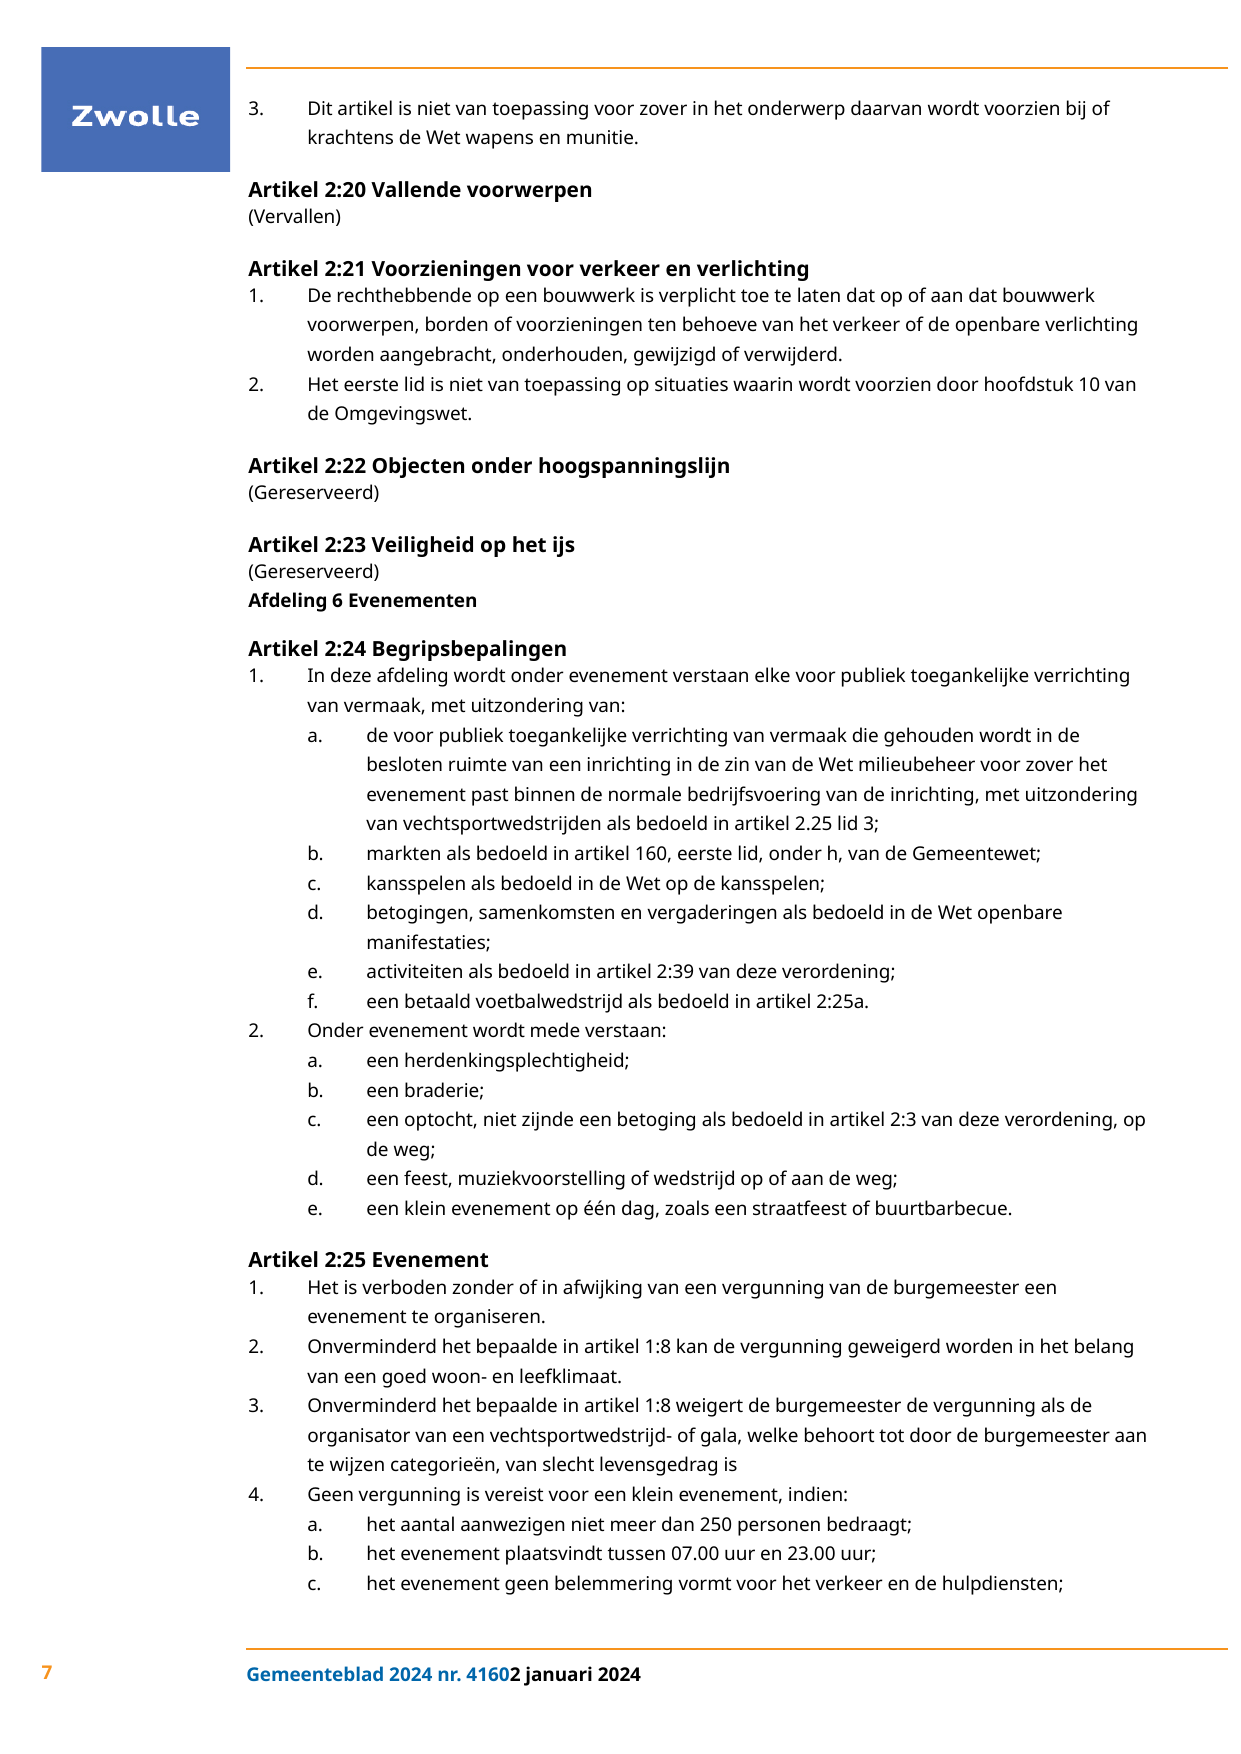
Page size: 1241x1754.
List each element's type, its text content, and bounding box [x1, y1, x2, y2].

text Afdeling 6 Evenementen [248, 588, 1152, 613]
text (Gereserveerd) [248, 479, 1152, 505]
list een herdenkingsplechtigheid; [307, 1047, 1152, 1073]
text Artikel 2:23 Veiligheid op het ijs [248, 530, 1152, 558]
picture [41, 47, 231, 172]
list een klein evenement op één dag, zoals een straatfeest of buurtbarbecue. [307, 1195, 1152, 1221]
list Geen vergunning is vereist voor een klein evenement, indien: [248, 1481, 1152, 1507]
list een optocht, niet zijnde een betoging als bedoeld in artikel 2:3 van deze verordening, op de weg; [307, 1106, 1152, 1162]
list kansspelen als bedoeld in de Wet op de kansspelen; [307, 870, 1152, 896]
text (Vervallen) [248, 203, 1152, 229]
list Onverminderd het bepaalde in artikel 1:8 weigert de burgemeester de vergunning als de organisator van een vechtsportwedstrijd- of gala, welke behoort tot door de burgemeester aan te wijzen categorieën, van slecht levensgedrag is [248, 1392, 1152, 1477]
list de voor publiek toegankelijke verrichting van vermaak die gehouden wordt in de besloten ruimte van een inrichting in de zin van de Wet milieubeheer voor zover het evenement past binnen de normale bedrijfsvoering van de inrichting, met uitzondering van vechtsportwedstrijden als bedoeld in artikel 2.25 lid 3; [307, 722, 1152, 836]
list activiteiten als bedoeld in artikel 2:39 van deze verordening; [307, 958, 1152, 984]
list een feest, muziekvoorstelling of wedstrijd op of aan de weg; [307, 1166, 1152, 1191]
list het evenement geen belemmering vormt voor het verkeer en de hulpdiensten; [307, 1570, 1152, 1596]
list het evenement plaatsvindt tussen 07.00 uur en 23.00 uur; [307, 1540, 1152, 1566]
text (Gereserveerd) [248, 558, 1152, 584]
list In deze afdeling wordt onder evenement verstaan elke voor publiek toegankelijke verrichting van vermaak, met uitzondering van: [248, 663, 1152, 718]
text Artikel 2:24 Begripsbepalingen [248, 634, 1152, 663]
list Dit artikel is niet van toepassing voor zover in het onderwerp daarvan wordt voorzien bij of krachtens de Wet wapens en munitie. [248, 95, 1152, 150]
text Artikel 2:21 Voorzieningen voor verkeer en verlichting [248, 254, 1152, 282]
text Artikel 2:22 Objecten onder hoogspanningslijn [248, 451, 1152, 479]
list Onder evenement wordt mede verstaan: [248, 1018, 1152, 1043]
list een betaald voetbalwedstrijd als bedoeld in artikel 2:25a. [307, 988, 1152, 1014]
list een braderie; [307, 1077, 1152, 1103]
list Het eerste lid is niet van toepassing op situaties waarin wordt voorzien door hoofdstuk 10 van de Omgevingswet. [248, 371, 1152, 426]
text Artikel 2:25 Evenement [248, 1246, 1152, 1274]
text Artikel 2:20 Vallende voorwerpen [248, 175, 1152, 203]
list markten als bedoeld in artikel 160, eerste lid, onder h, van de Gemeentewet; [307, 840, 1152, 866]
list De rechthebbende op een bouwwerk is verplicht toe te laten dat op of aan dat bouwwerk voorwerpen, borden of voorzieningen ten behoeve van het verkeer of de openbare verlichting worden aangebracht, onderhouden, gewijzigd of verwijderd. [248, 282, 1152, 367]
list betogingen, samenkomsten en vergaderingen als bedoeld in de Wet openbare manifestaties; [307, 899, 1152, 955]
list het aantal aanwezigen niet meer dan 250 personen bedraagt; [307, 1511, 1152, 1536]
list Het is verboden zonder of in afwijking van een vergunning van de burgemeester een evenement te organiseren. [248, 1274, 1152, 1329]
list Onverminderd het bepaalde in artikel 1:8 kan de vergunning geweigerd worden in het belang van een goed woon- en leefklimaat. [248, 1333, 1152, 1388]
